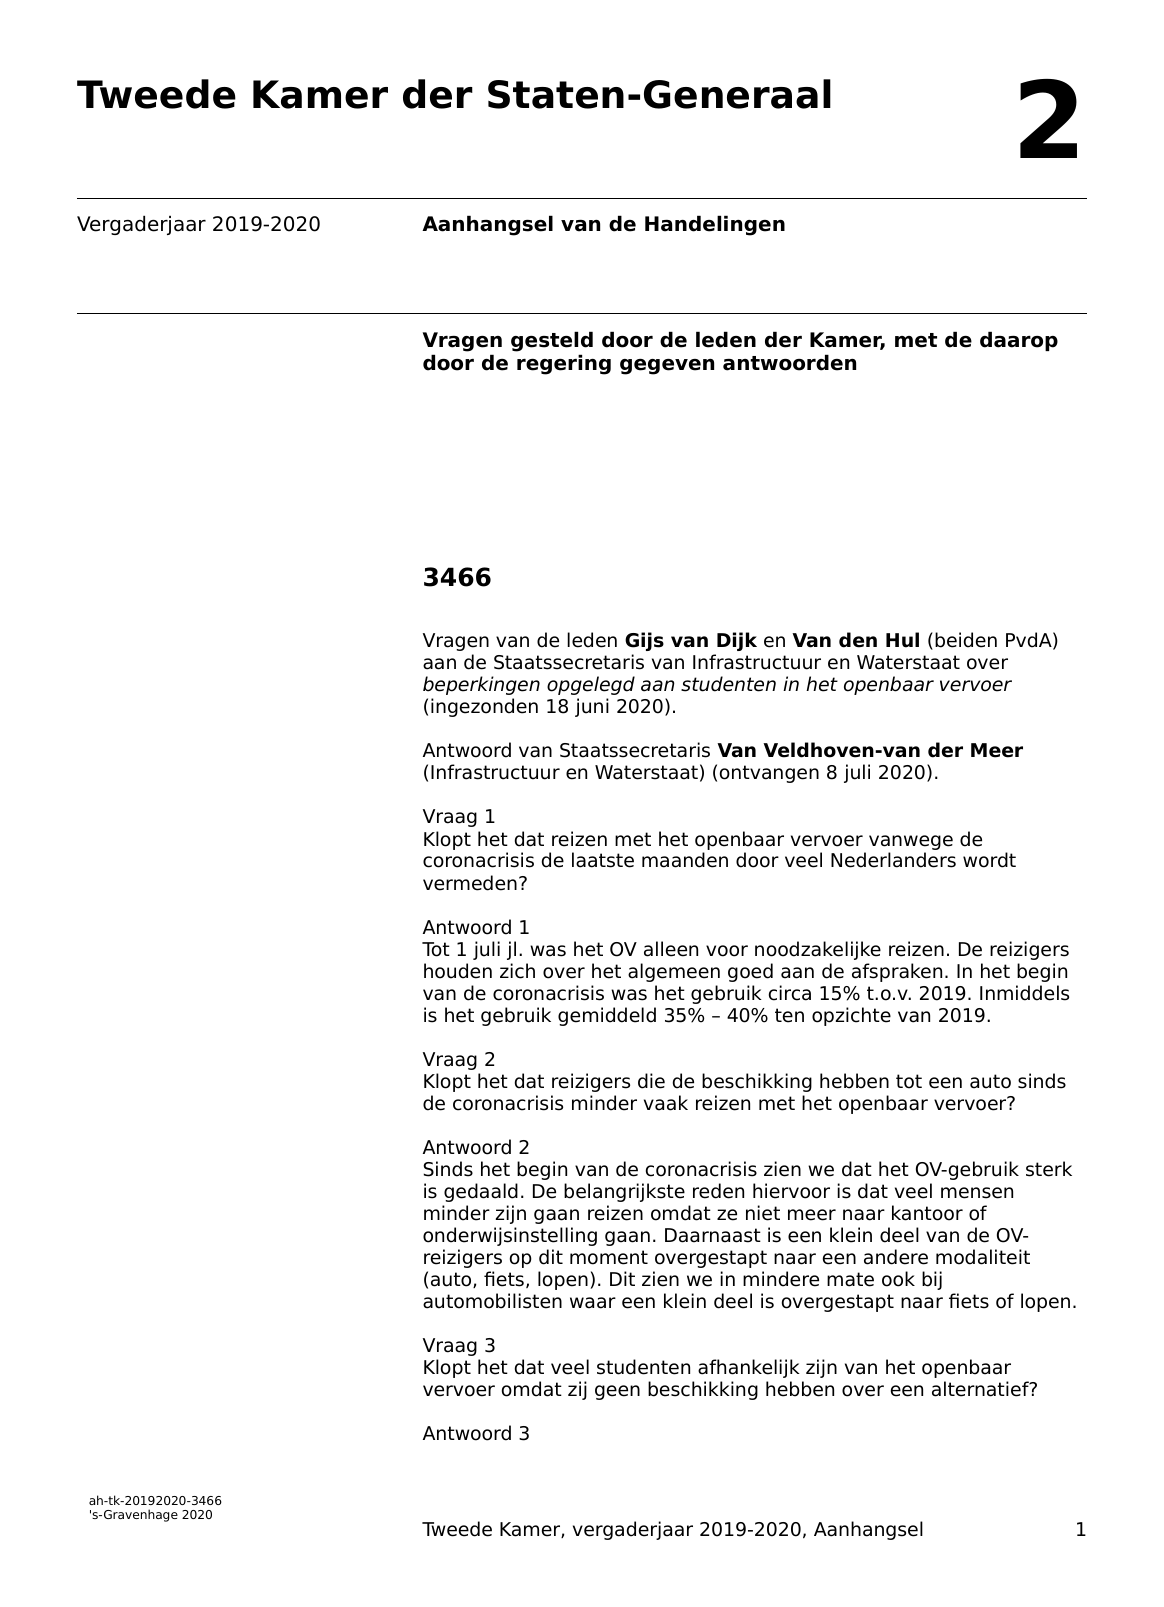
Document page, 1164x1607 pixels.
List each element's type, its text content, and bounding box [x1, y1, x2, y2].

text Antwoord 3 [422, 1423, 1087, 1445]
table_header Tweede Kamer der Staten-Generaal [77, 59, 886, 198]
table_cell Aanhangsel van de Handelingen [422, 199, 1087, 313]
text 's-Gravenhage 2020 [88, 1508, 323, 1522]
text Vraag 1 [422, 806, 1087, 828]
text Sinds het begin van de coronacrisis zien we dat het OV-gebruik sterk is gedaald. De belangrijkste reden hiervoor is dat veel mensen minder zijn gaan reizen omdat ze niet meer naar kantoor of onderwijsinstelling gaan. Daarnaast is een klein deel van de OV-reizigers op dit moment overgestapt naar een andere modaliteit (auto, fiets, lopen). Dit zien we in mindere mate ook bij automobilisten waar een klein deel is overgestapt naar fiets of lopen. [422, 1159, 1087, 1313]
table_cell Vragen gesteld door de leden der Kamer, met de daarop door de regering gegeven antwoorden [422, 314, 1087, 375]
text Tot 1 juli jl. was het OV alleen voor noodzakelijke reizen. De reizigers houden zich over het algemeen goed aan de afspraken. In het begin van de coronacrisis was het gebruik circa 15% t.o.v. 2019. Inmiddels is het gebruik gemiddeld 35% – 40% ten opzichte van 2019. [422, 938, 1087, 1026]
text Klopt het dat veel studenten afhankelijk zijn van het openbaar vervoer omdat zij geen beschikking hebben over een alternatief? [422, 1357, 1087, 1401]
text Antwoord 1 [422, 917, 1087, 938]
text Klopt het dat reizen met het openbaar vervoer vanwege de coronacrisis de laatste maanden door veel Nederlanders wordt vermeden? [422, 828, 1087, 894]
text Antwoord 2 [422, 1137, 1087, 1159]
text Vragen van de leden Gijs van Dijk en Van den Hul (beiden PvdA) aan de Staatssecretaris van Infrastructuur en Waterstaat over beperkingen opgelegd aan studenten in het openbaar vervoer (ingezonden 18 juni 2020). [422, 630, 1087, 718]
text Vraag 2 [422, 1049, 1087, 1071]
table_cell Vergaderjaar 2019-2020 [77, 199, 422, 313]
text ah-tk-20192020-3466 [88, 1494, 323, 1508]
text 3466 [422, 563, 1087, 592]
text Antwoord van Staatssecretaris Van Veldhoven-van der Meer (Infrastructuur en Waterstaat) (ontvangen 8 juli 2020). [422, 740, 1087, 784]
table_header 2 [886, 59, 1087, 198]
table_cell [77, 314, 422, 375]
text Vraag 3 [422, 1335, 1087, 1357]
text Klopt het dat reizigers die de beschikking hebben tot een auto sinds de coronacrisis minder vaak reizen met het openbaar vervoer? [422, 1071, 1087, 1114]
